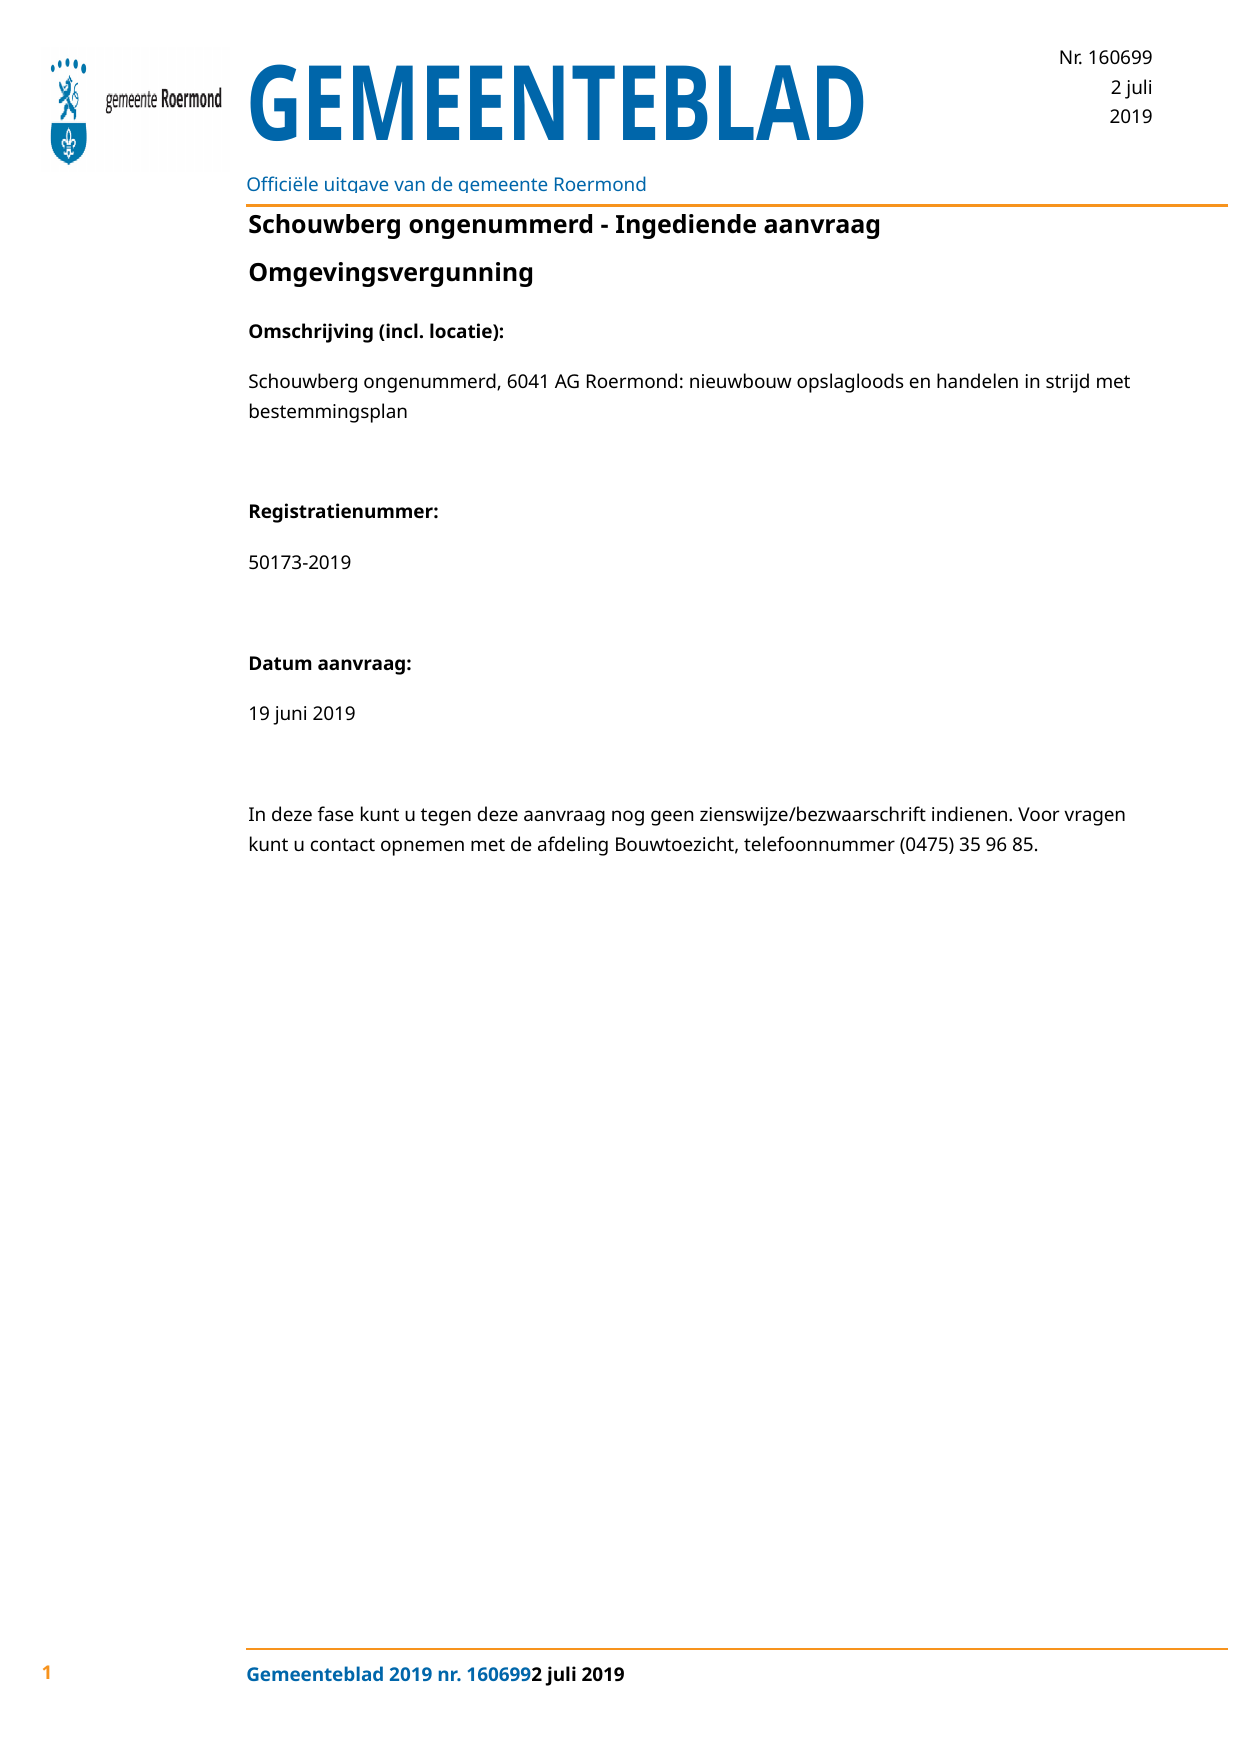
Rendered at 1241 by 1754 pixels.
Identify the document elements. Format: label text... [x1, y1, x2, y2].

text Schouwberg ongenummerd, 6041 AG Roermond: nieuwbouw opslagloods en handelen in strijd met bestemmingsplan [248, 368, 1152, 424]
text Registratienummer: [248, 499, 1152, 524]
text Omschrijving (incl. locatie): [248, 318, 1152, 344]
text Schouwberg ongenummerd - Ingediende aanvraag Omgevingsvergunning [248, 207, 1152, 288]
text 19 juni 2019 [248, 700, 1152, 726]
text Datum aanvraag: [248, 650, 1152, 676]
text 50173-2019 [248, 549, 1152, 575]
picture [41, 47, 231, 172]
text In deze fase kunt u tegen deze aanvraag nog geen zienswijze/bezwaarschrift indienen. Voor vragen kunt u contact opnemen met de afdeling Bouwtoezicht, telefoonnummer (0475) 35 96 85. [248, 801, 1152, 857]
